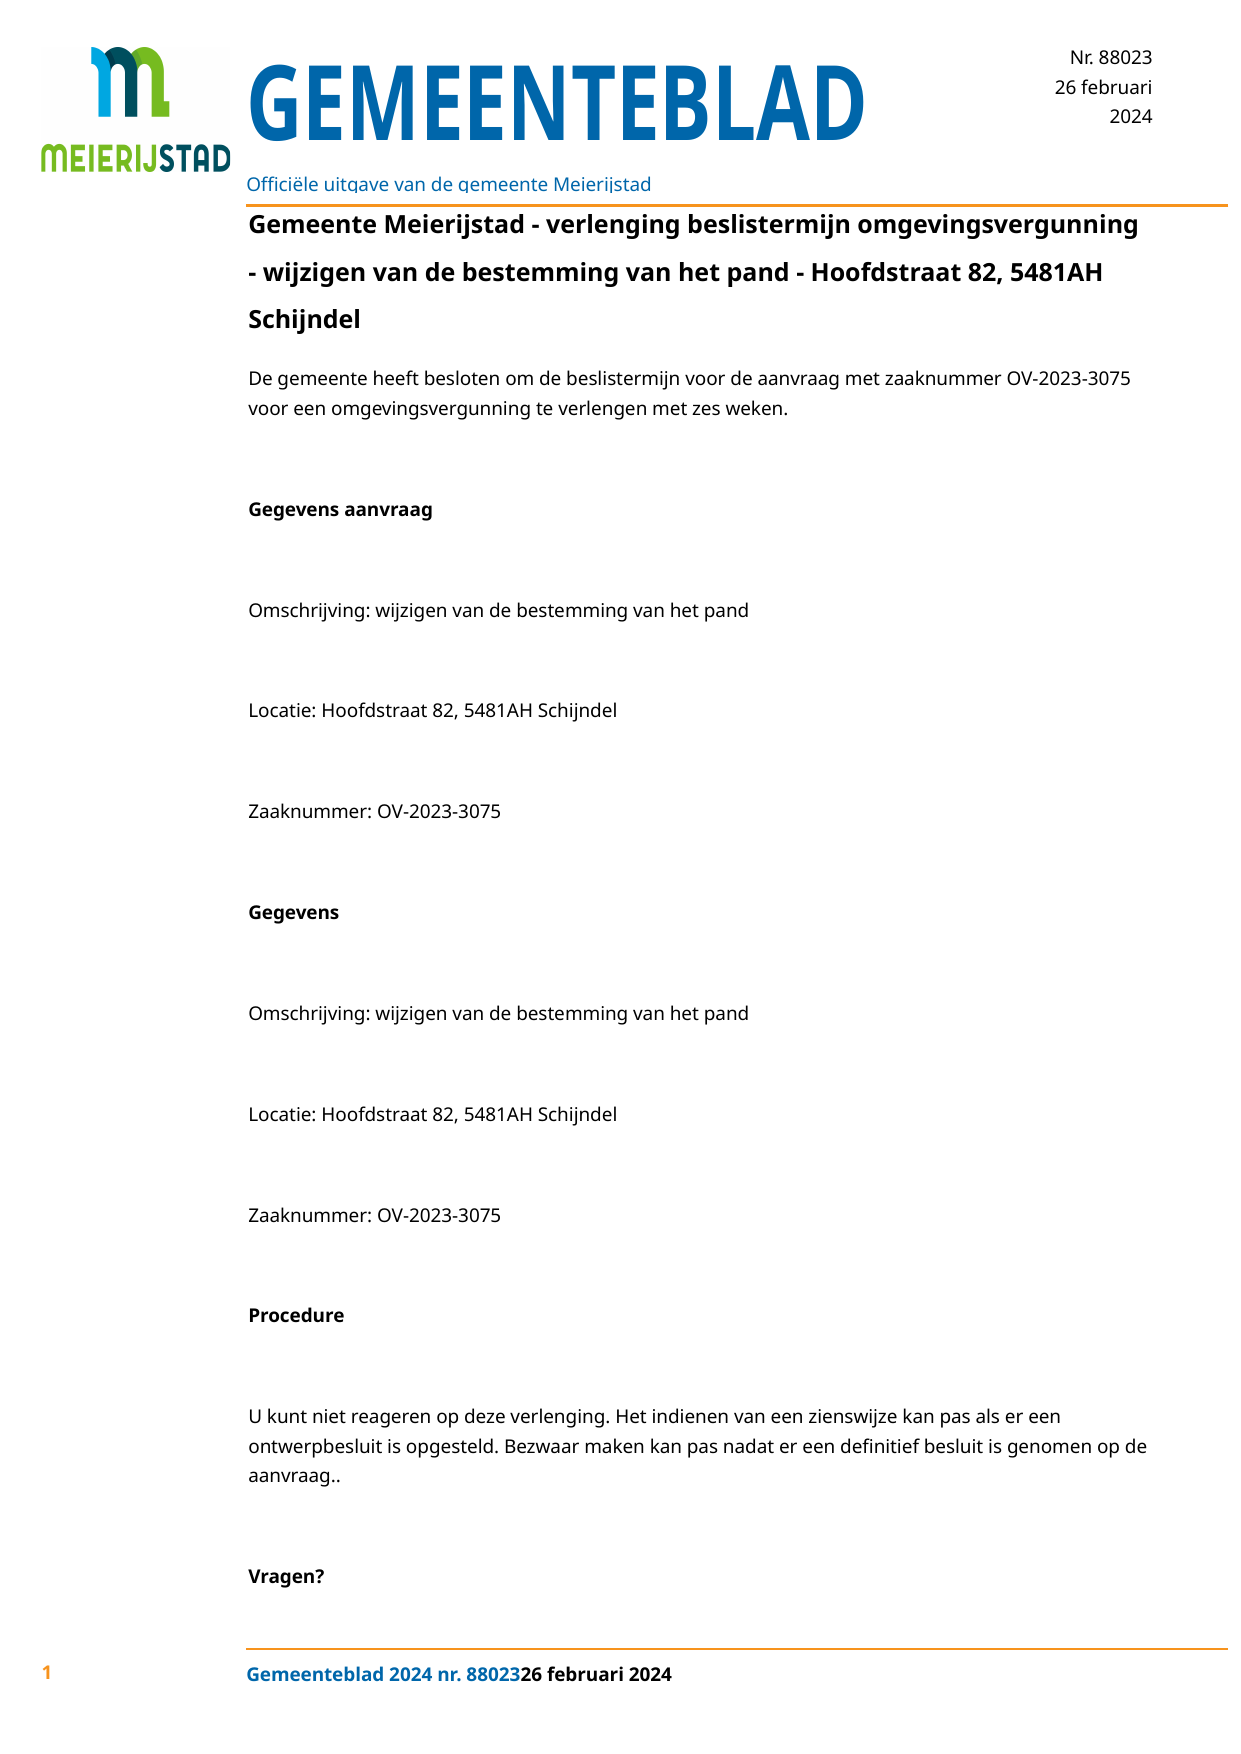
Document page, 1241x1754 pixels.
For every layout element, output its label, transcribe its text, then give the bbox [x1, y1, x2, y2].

text Procedure [248, 1303, 1152, 1328]
text Omschrijving: wijzigen van de bestemming van het pand [248, 1000, 1152, 1026]
text Gegevens aanvraag [248, 496, 1152, 522]
text Gegevens [248, 899, 1152, 925]
text De gemeente heeft besloten om de beslistermijn voor de aanvraag met zaaknummer OV-2023-3075 voor een omgevingsvergunning te verlengen met zes weken. [248, 366, 1152, 421]
picture [41, 47, 231, 172]
text Zaaknummer: OV-2023-3075 [248, 798, 1152, 824]
text U kunt niet reageren op deze verlenging. Het indienen van een zienswijze kan pas als er een ontwerpbesluit is opgesteld. Bezwaar maken kan pas nadat er een definitief besluit is genomen op de aanvraag.. [248, 1403, 1152, 1488]
text Vragen? [248, 1563, 1152, 1589]
text Zaaknummer: OV-2023-3075 [248, 1202, 1152, 1227]
text Gemeente Meierijstad - verlenging beslistermijn omgevingsvergunning - wijzigen van de bestemming van het pand - Hoofdstraat 82, 5481AH Schijndel [248, 207, 1152, 336]
text Locatie: Hoofdstraat 82, 5481AH Schijndel [248, 698, 1152, 723]
text Omschrijving: wijzigen van de bestemming van het pand [248, 597, 1152, 622]
text Locatie: Hoofdstraat 82, 5481AH Schijndel [248, 1101, 1152, 1127]
